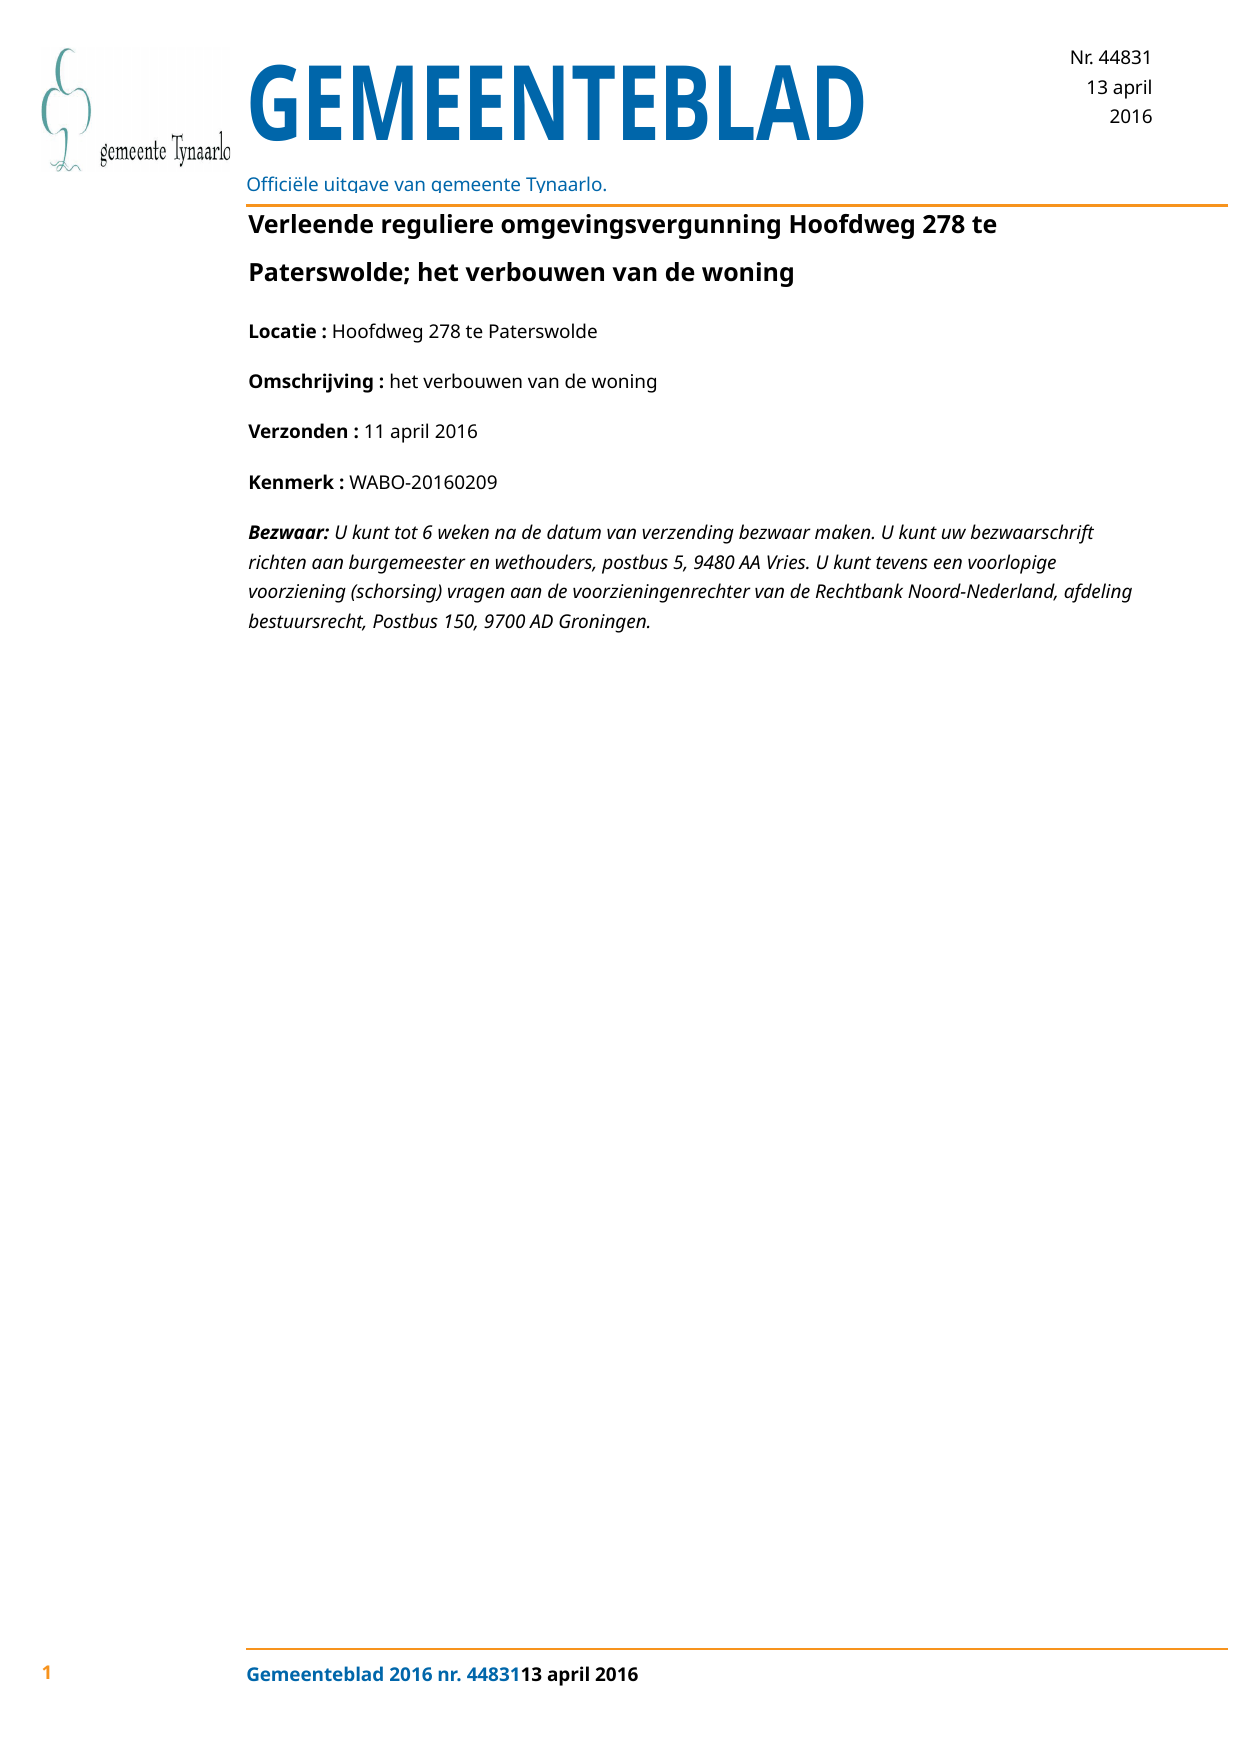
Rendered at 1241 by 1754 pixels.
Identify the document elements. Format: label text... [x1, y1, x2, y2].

text Omschrijving : het verbouwen van de woning [248, 368, 1152, 394]
text Verleende reguliere omgevingsvergunning Hoofdweg 278 te Paterswolde; het verbouwen van de woning [248, 207, 1152, 288]
text Verzonden : 11 april 2016 [248, 419, 1152, 444]
text Bezwaar: U kunt tot 6 weken na de datum van verzending bezwaar maken. U kunt uw bezwaarschrift richten aan burgemeester en wethouders, postbus 5, 9480 AA Vries. U kunt tevens een voorlopige voorziening (schorsing) vragen aan de voorzieningenrechter van de Rechtbank Noord-Nederland, afdeling bestuursrecht, Postbus 150, 9700 AD Groningen. [248, 519, 1152, 634]
picture [41, 47, 231, 172]
text Locatie : Hoofdweg 278 te Paterswolde [248, 318, 1152, 344]
text Kenmerk : WABO-20160209 [248, 469, 1152, 495]
